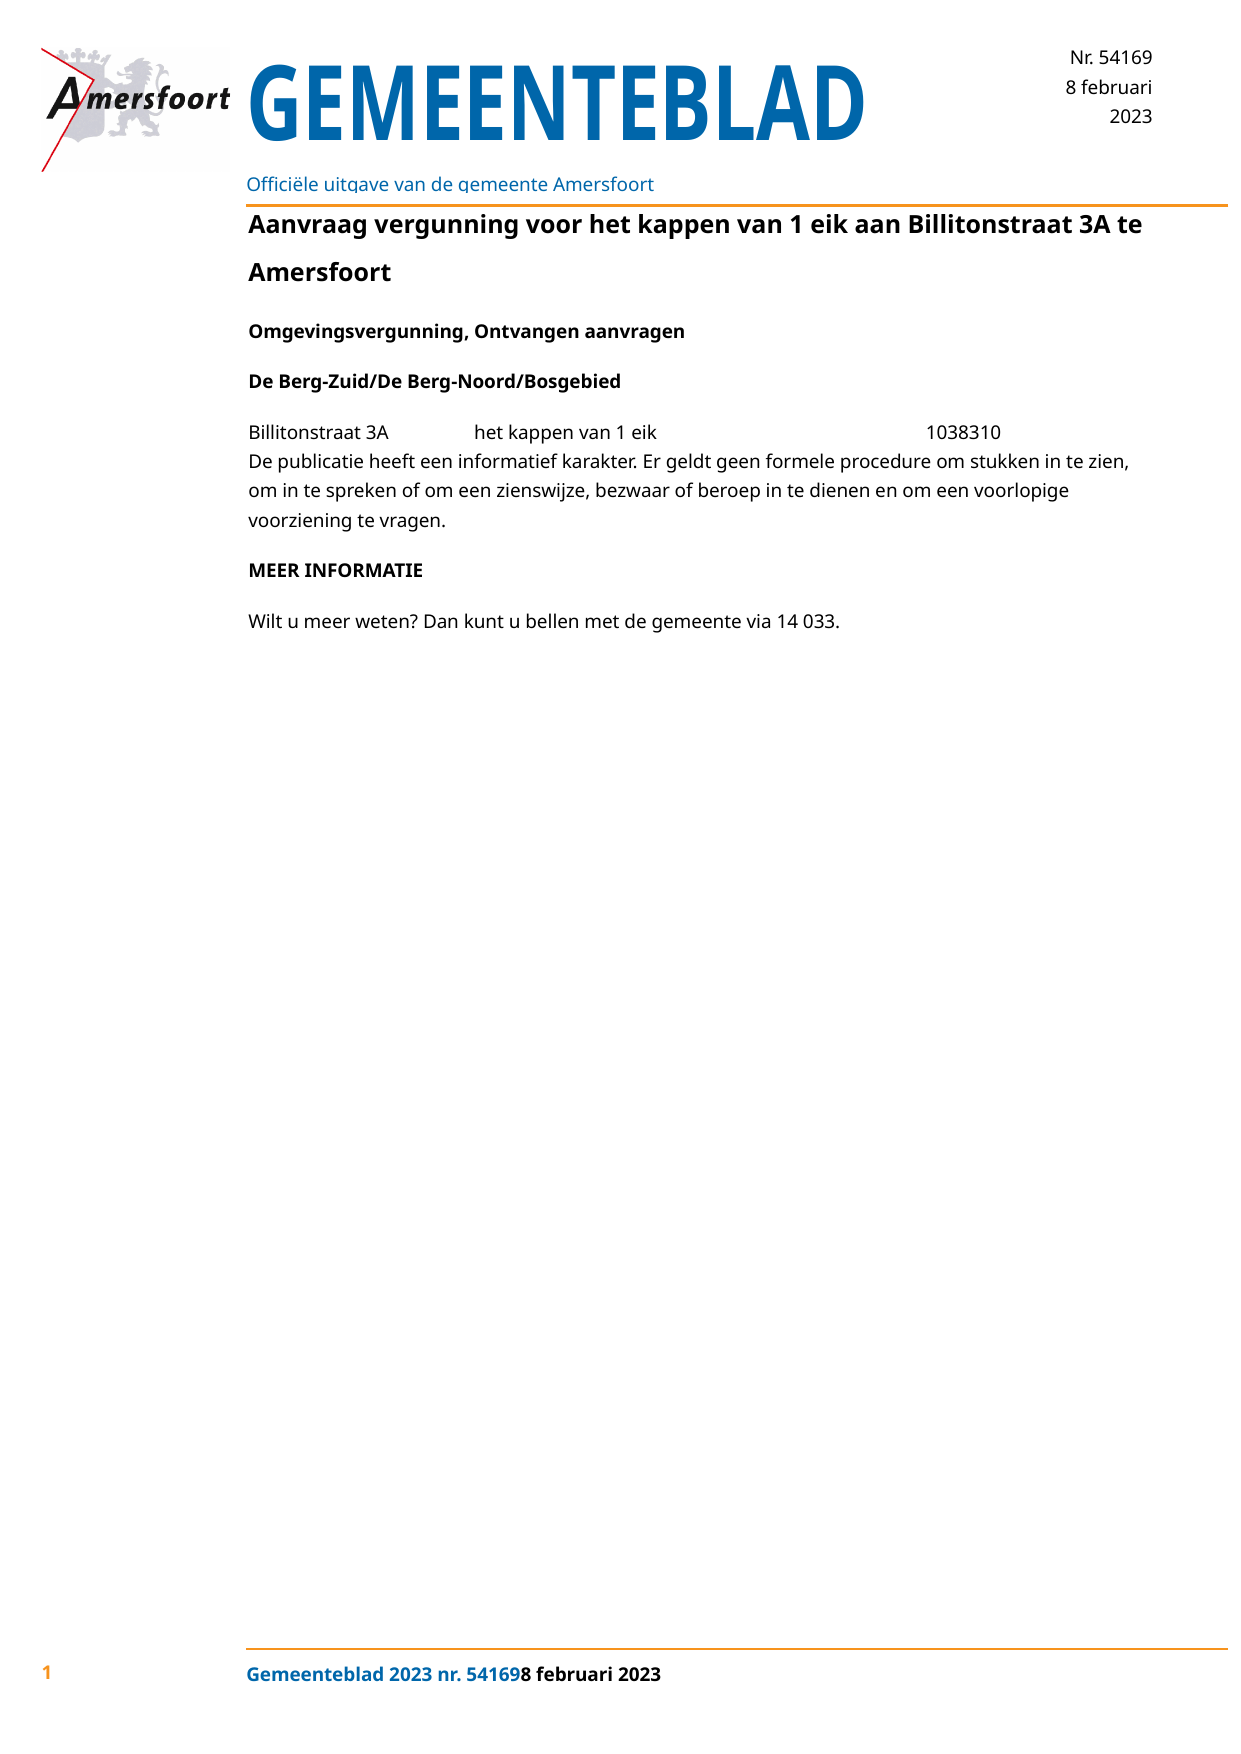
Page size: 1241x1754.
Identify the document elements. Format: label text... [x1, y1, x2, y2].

text MEER INFORMATIE [248, 557, 1152, 583]
text De publicatie heeft een informatief karakter. Er geldt geen formele procedure om stukken in te zien, om in te spreken of om een zienswijze, bezwaar of beroep in te dienen en om een voorlopige voorziening te vragen. [248, 448, 1152, 533]
table_header het kappen van 1 eik [474, 419, 700, 444]
table_header 1038310 [926, 419, 1152, 444]
text Aanvraag vergunning voor het kappen van 1 eik aan Billitonstraat 3A te Amersfoort [248, 207, 1152, 288]
text Wilt u meer weten? Dan kunt u bellen met de gemeente via 14 033. [248, 608, 1152, 633]
table_header [700, 419, 926, 444]
picture [41, 47, 231, 172]
table_header Billitonstraat 3A [248, 419, 474, 444]
text Omgevingsvergunning, Ontvangen aanvragen [248, 318, 1152, 344]
text De Berg-Zuid/De Berg-Noord/Bosgebied [248, 368, 1152, 394]
